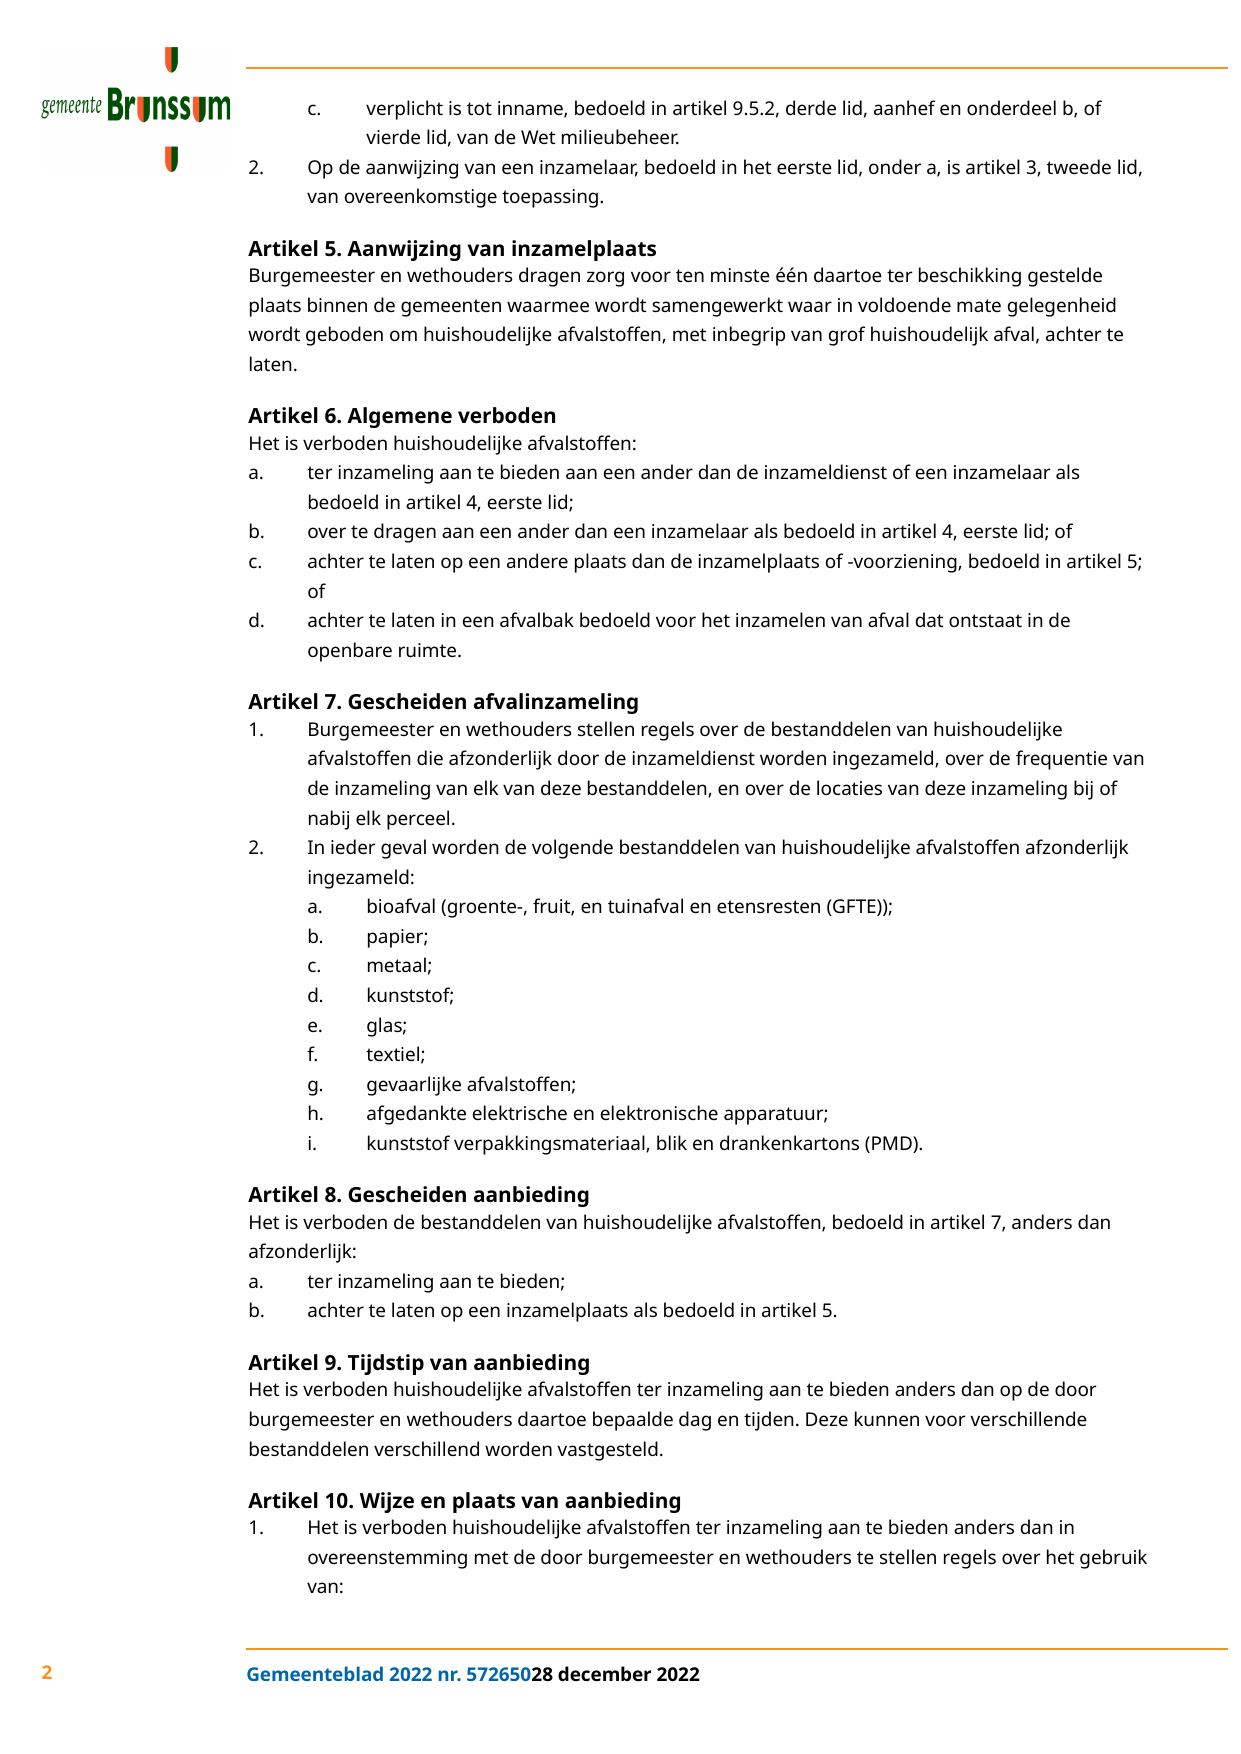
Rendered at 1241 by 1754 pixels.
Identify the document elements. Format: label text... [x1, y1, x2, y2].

list Het is verboden huishoudelijke afvalstoffen ter inzameling aan te bieden anders dan in overeenstemming met de door burgemeester en wethouders te stellen regels over het gebruik van: [248, 1514, 1152, 1599]
list Burgemeester en wethouders stellen regels over de bestanddelen van huishoudelijke afvalstoffen die afzonderlijk door de inzameldienst worden ingezameld, over de frequentie van de inzameling van elk van deze bestanddelen, en over de locaties van deze inzameling bij of nabij elk perceel. [248, 716, 1152, 830]
list kunststof; [307, 982, 1152, 1008]
list achter te laten in een afvalbak bedoeld voor het inzamelen van afval dat ontstaat in de openbare ruimte. [248, 607, 1152, 663]
list ter inzameling aan te bieden aan een ander dan de inzameldienst of een inzamelaar als bedoeld in artikel 4, eerste lid; [248, 459, 1152, 515]
list verplicht is tot inname, bedoeld in artikel 9.5.2, derde lid, aanhef en onderdeel b, of vierde lid, van de Wet milieubeheer. [307, 95, 1152, 150]
list ter inzameling aan te bieden; [248, 1268, 1152, 1294]
text Artikel 6. Algemene verboden [248, 402, 1152, 430]
list achter te laten op een inzamelplaats als bedoeld in artikel 5. [248, 1298, 1152, 1323]
text Artikel 7. Gescheiden afvalinzameling [248, 687, 1152, 716]
list gevaarlijke afvalstoffen; [307, 1071, 1152, 1097]
list textiel; [307, 1041, 1152, 1067]
list In ieder geval worden de volgende bestanddelen van huishoudelijke afvalstoffen afzonderlijk ingezameld: [248, 834, 1152, 889]
list achter te laten op een andere plaats dan de inzamelplaats of -voorziening, bedoeld in artikel 5; of [248, 548, 1152, 604]
text Het is verboden huishoudelijke afvalstoffen: [248, 430, 1152, 456]
list kunststof verpakkingsmateriaal, blik en drankenkartons (PMD). [307, 1130, 1152, 1156]
text Artikel 9. Tijdstip van aanbieding [248, 1348, 1152, 1377]
text Artikel 10. Wijze en plaats van aanbieding [248, 1486, 1152, 1514]
list bioafval (groente-, fruit, en tuinafval en etensresten (GFTE)); [307, 893, 1152, 919]
list metaal; [307, 953, 1152, 978]
text Artikel 5. Aanwijzing van inzamelplaats [248, 234, 1152, 262]
text Het is verboden de bestanddelen van huishoudelijke afvalstoffen, bedoeld in artikel 7, anders dan afzonderlijk: [248, 1209, 1152, 1264]
text Artikel 8. Gescheiden aanbieding [248, 1181, 1152, 1209]
list glas; [307, 1012, 1152, 1037]
text Het is verboden huishoudelijke afvalstoffen ter inzameling aan te bieden anders dan op de door burgemeester en wethouders daartoe bepaalde dag en tijden. Deze kunnen voor verschillende bestanddelen verschillend worden vastgesteld. [248, 1377, 1152, 1461]
list afgedankte elektrische en elektronische apparatuur; [307, 1101, 1152, 1126]
picture [41, 47, 231, 172]
text Burgemeester en wethouders dragen zorg voor ten minste één daartoe ter beschikking gestelde plaats binnen de gemeenten waarmee wordt samengewerkt waar in voldoende mate gelegenheid wordt geboden om huishoudelijke afvalstoffen, met inbegrip van grof huishoudelijk afval, achter te laten. [248, 262, 1152, 377]
list Op de aanwijzing van een inzamelaar, bedoeld in het eerste lid, onder a, is artikel 3, tweede lid, van overeenkomstige toepassing. [248, 154, 1152, 209]
list papier; [307, 923, 1152, 949]
list over te dragen aan een ander dan een inzamelaar als bedoeld in artikel 4, eerste lid; of [248, 519, 1152, 544]
